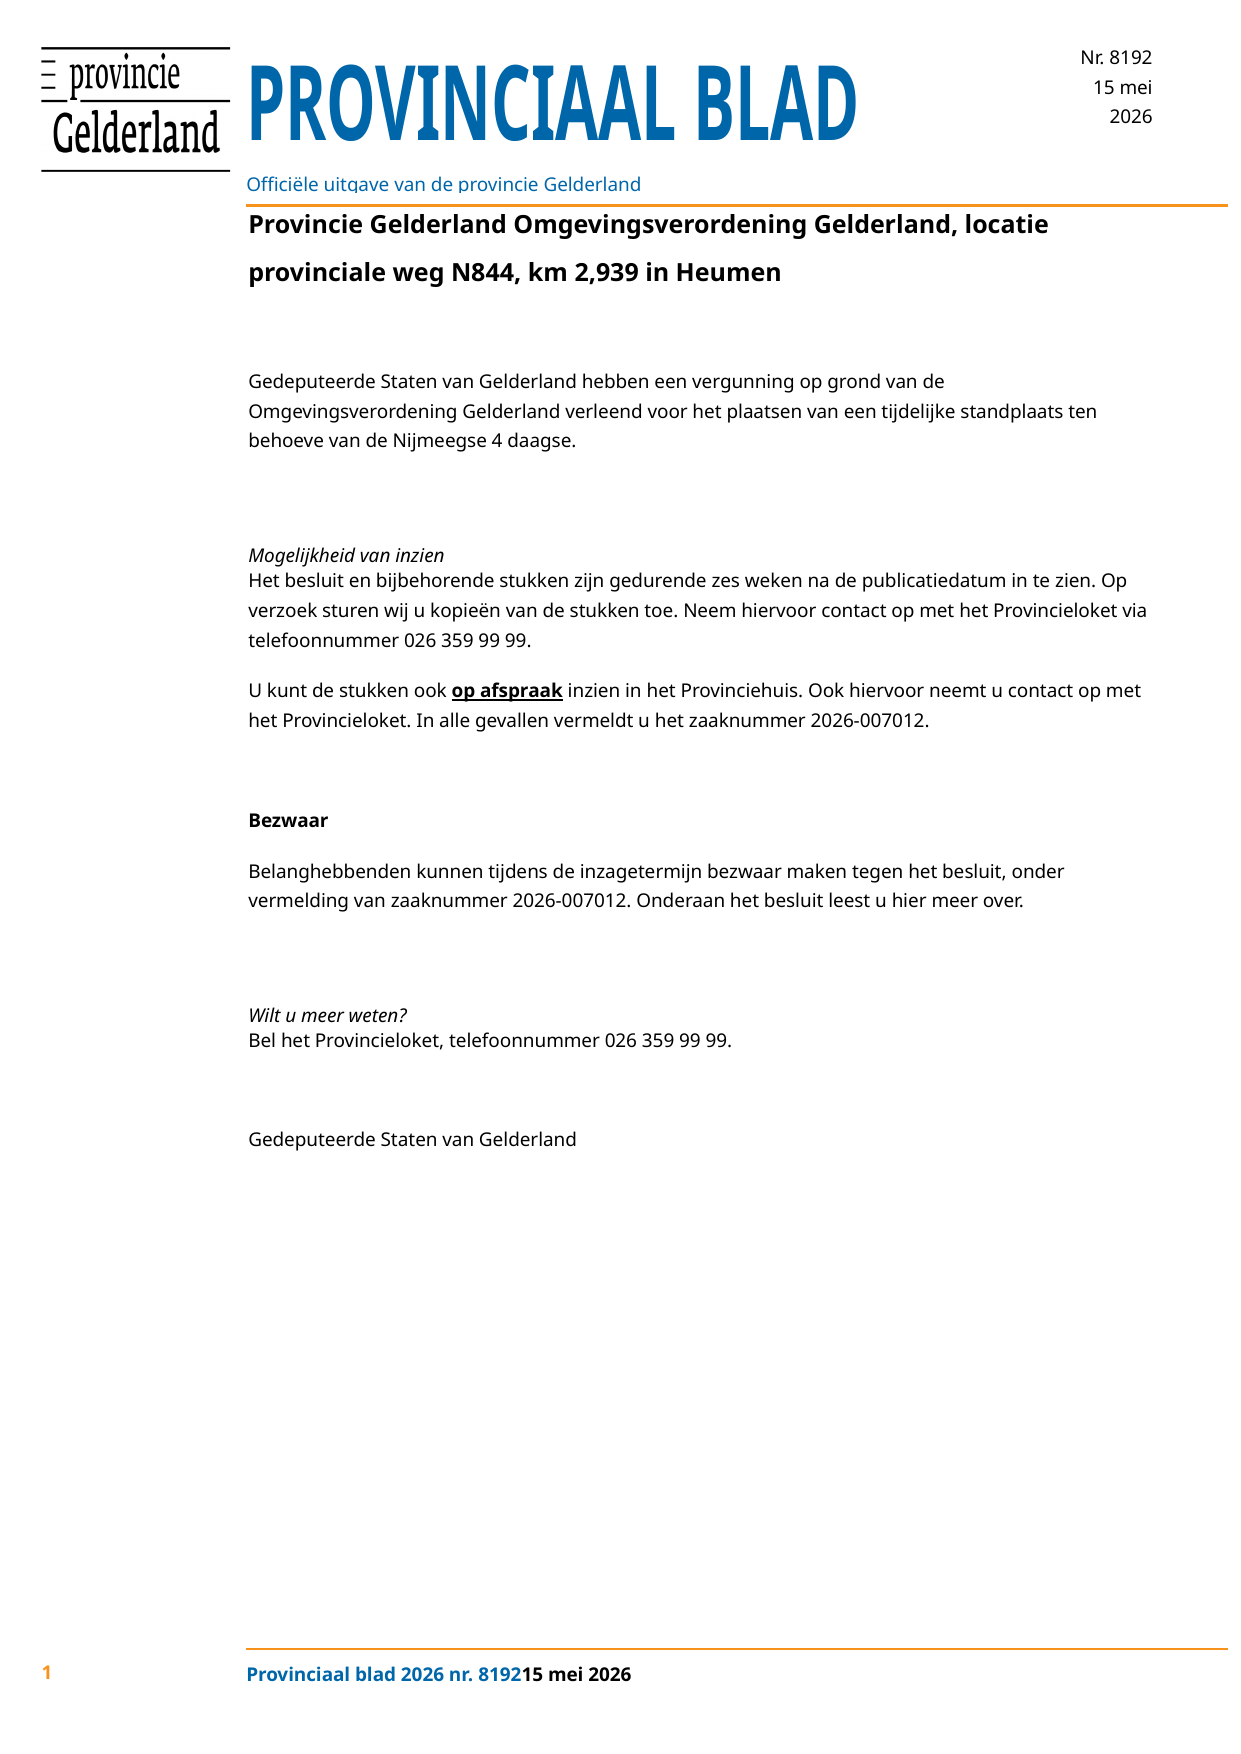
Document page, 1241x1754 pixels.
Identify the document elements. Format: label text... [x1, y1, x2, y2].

text Gedeputeerde Staten van Gelderland hebben een vergunning op grond van de Omgevingsverordening Gelderland verleend voor het plaatsen van een tijdelijke standplaats ten behoeve van de Nijmeegse 4 daagse. [248, 368, 1152, 453]
text Het besluit en bijbehorende stukken zijn gedurende zes weken na de publicatiedatum in te zien. Op verzoek sturen wij u kopieën van de stukken toe. Neem hiervoor contact op met het Provincieloket via telefoonnummer 026 359 99 99. [248, 568, 1152, 652]
text Provincie Gelderland Omgevingsverordening Gelderland, locatie provinciale weg N844, km 2,939 in Heumen [248, 207, 1152, 288]
text Bezwaar [248, 808, 1152, 833]
text Wilt u meer weten? [248, 1002, 1152, 1028]
text Mogelijkheid van inzien [248, 542, 1152, 568]
text Bel het Provincieloket, telefoonnummer 026 359 99 99. [248, 1028, 1152, 1053]
text Gedeputeerde Staten van Gelderland [248, 1126, 1152, 1152]
text U kunt de stukken ook op afspraak inzien in het Provinciehuis. Ook hiervoor neemt u contact op met het Provincieloket. In alle gevallen vermeldt u het zaaknummer 2026-007012. [248, 677, 1152, 732]
text Belanghebbenden kunnen tijdens de inzagetermijn bezwaar maken tegen het besluit, onder vermelding van zaaknummer 2026-007012. Onderaan het besluit leest u hier meer over. [248, 858, 1152, 913]
picture [41, 47, 231, 172]
